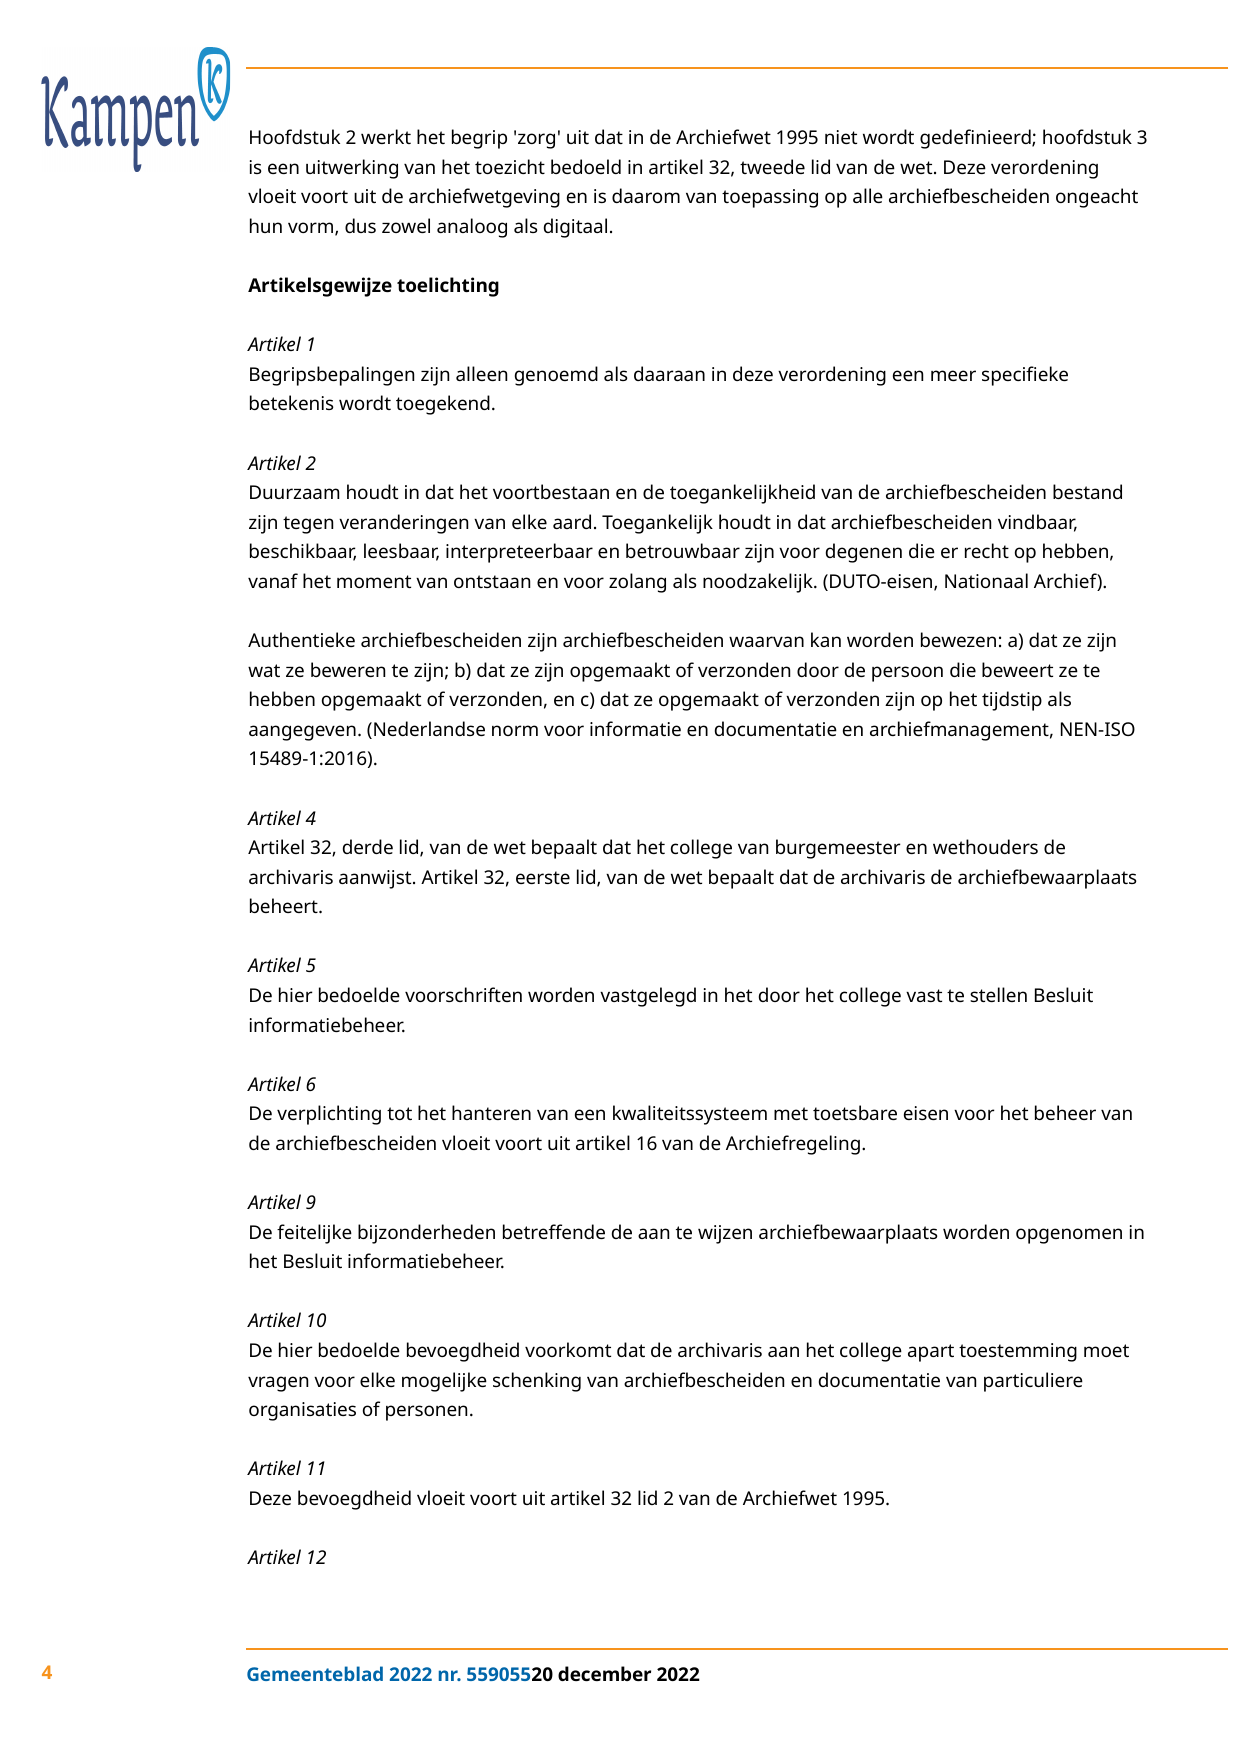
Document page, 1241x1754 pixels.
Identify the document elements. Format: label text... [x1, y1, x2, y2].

text De verplichting tot het hanteren van een kwaliteitssysteem met toetsbare eisen voor het beheer van de archiefbescheiden vloeit voort uit artikel 16 van de Archiefregeling. [248, 1101, 1152, 1156]
text Artikel 9 [248, 1189, 1152, 1215]
text Artikel 10 [248, 1308, 1152, 1333]
text Artikel 5 [248, 953, 1152, 978]
text Artikel 2 [248, 450, 1152, 476]
text Artikelsgewijze toelichting [248, 272, 1152, 298]
text Duurzaam houdt in dat het voortbestaan en de toegankelijkheid van de archiefbescheiden bestand zijn tegen veranderingen van elke aard. Toegankelijk houdt in dat archiefbescheiden vindbaar, beschikbaar, leesbaar, interpreteerbaar en betrouwbaar zijn voor degenen die er recht op hebben, vanaf het moment van ontstaan en voor zolang als noodzakelijk. (DUTO-eisen, Nationaal Archief). [248, 479, 1152, 594]
text De feitelijke bijzonderheden betreffende de aan te wijzen archiefbewaarplaats worden opgenomen in het Besluit informatiebeheer. [248, 1219, 1152, 1274]
text Authentieke archiefbescheiden zijn archiefbescheiden waarvan kan worden bewezen: a) dat ze zijn wat ze beweren te zijn; b) dat ze zijn opgemaakt of verzonden door de persoon die beweert ze te hebben opgemaakt of verzonden, en c) dat ze opgemaakt of verzonden zijn op het tijdstip als aangegeven. (Nederlandse norm voor informatie en documentatie en archiefmanagement, NEN-ISO 15489-1:2016). [248, 627, 1152, 771]
text Begripsbepalingen zijn alleen genoemd als daaraan in deze verordening een meer specifieke betekenis wordt toegekend. [248, 361, 1152, 416]
text Artikel 12 [248, 1544, 1152, 1570]
text Deze bevoegdheid vloeit voort uit artikel 32 lid 2 van de Archiefwet 1995. [248, 1485, 1152, 1511]
picture [41, 47, 231, 172]
text Hoofdstuk 2 werkt het begrip 'zorg' uit dat in de Archiefwet 1995 niet wordt gedefinieerd; hoofdstuk 3 is een uitwerking van het toezicht bedoeld in artikel 32, tweede lid van de wet. Deze verordening vloeit voort uit de archiefwetgeving en is daarom van toepassing op alle archiefbescheiden ongeacht hun vorm, dus zowel analoog als digitaal. [248, 124, 1152, 239]
text De hier bedoelde voorschriften worden vastgelegd in het door het college vast te stellen Besluit informatiebeheer. [248, 982, 1152, 1038]
text Artikel 32, derde lid, van de wet bepaalt dat het college van burgemeester en wethouders de archivaris aanwijst. Artikel 32, eerste lid, van de wet bepaalt dat de archivaris de archiefbewaarplaats beheert. [248, 834, 1152, 919]
text Artikel 4 [248, 805, 1152, 831]
text Artikel 11 [248, 1456, 1152, 1481]
text Artikel 6 [248, 1071, 1152, 1097]
text De hier bedoelde bevoegdheid voorkomt dat de archivaris aan het college apart toestemming moet vragen voor elke mogelijke schenking van archiefbescheiden en documentatie van particuliere organisaties of personen. [248, 1337, 1152, 1422]
text Artikel 1 [248, 331, 1152, 357]
